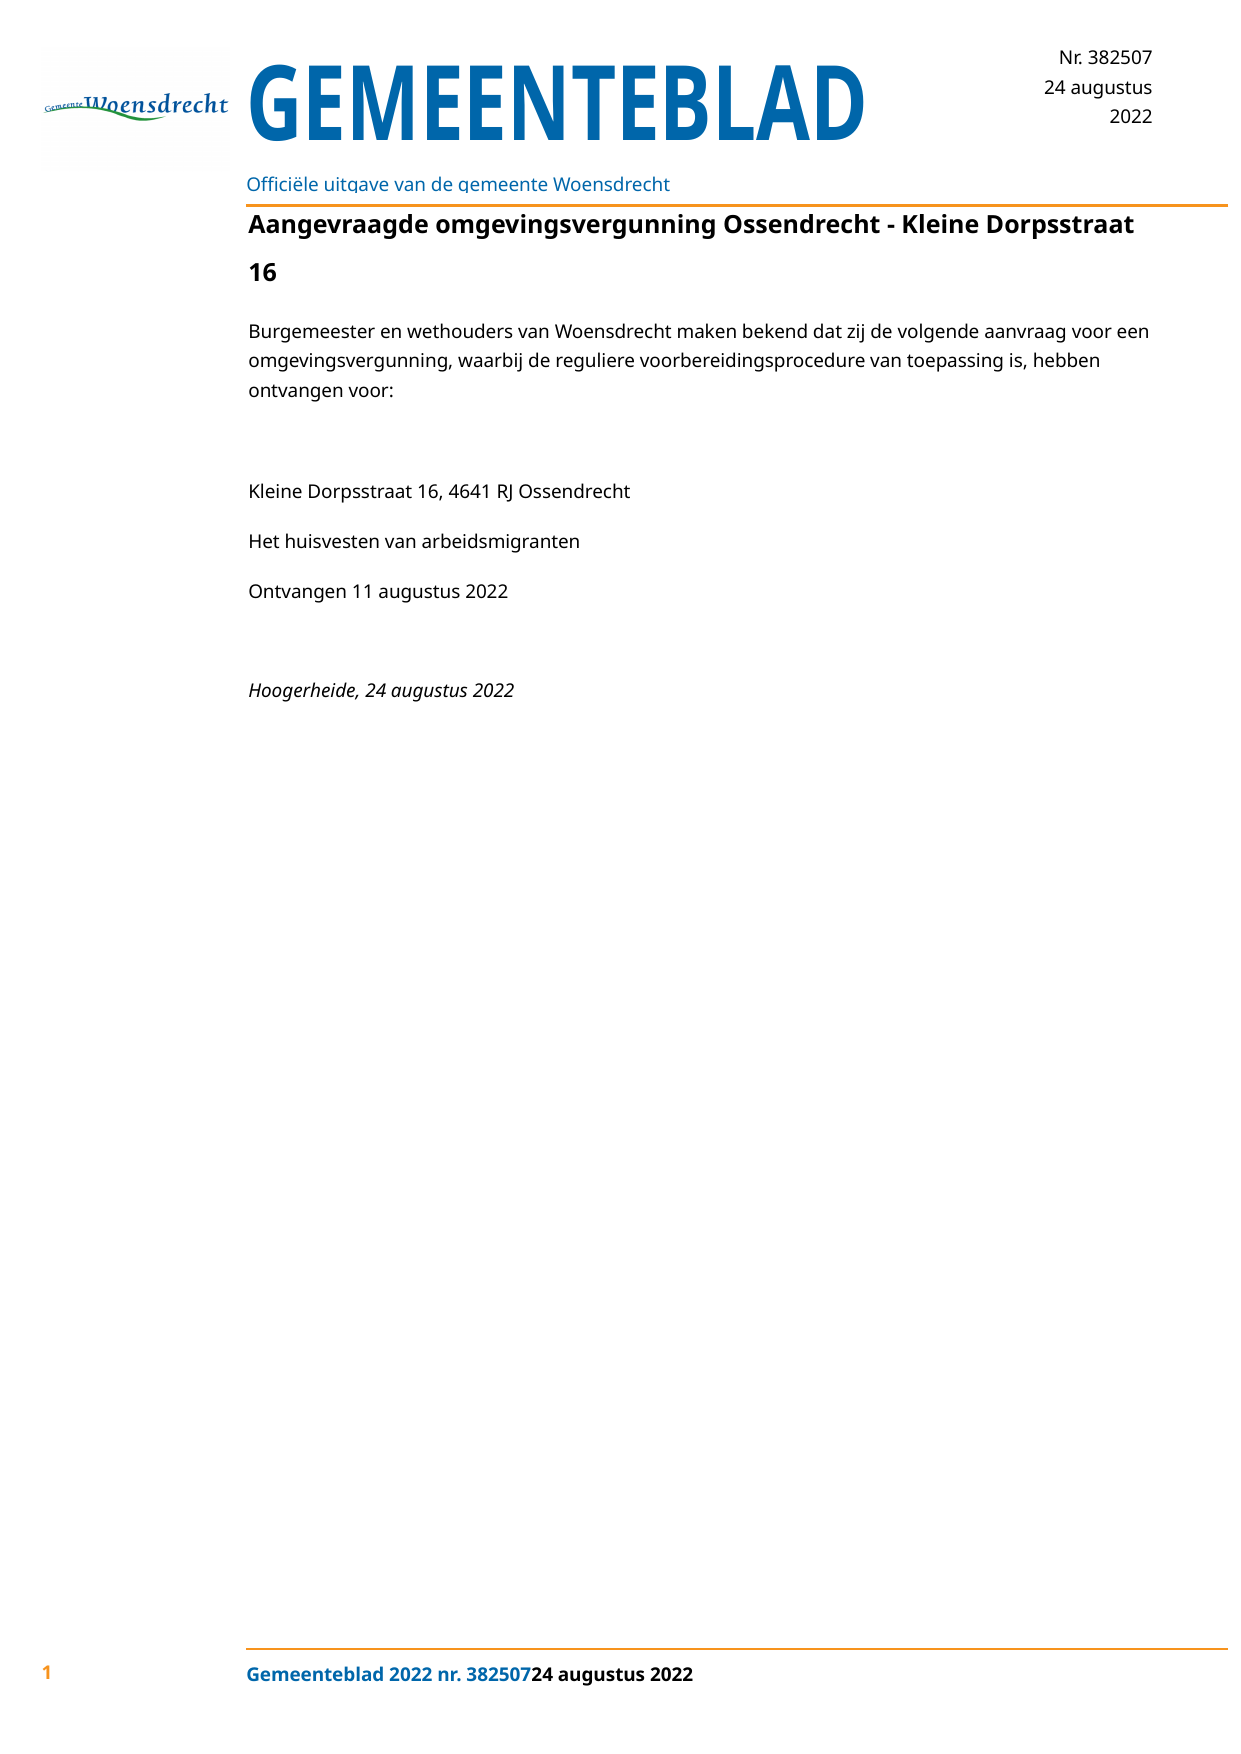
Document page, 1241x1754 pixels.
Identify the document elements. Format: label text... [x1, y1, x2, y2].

text Ontvangen 11 augustus 2022 [248, 579, 1152, 604]
text Kleine Dorpsstraat 16, 4641 RJ Ossendrecht [248, 478, 1152, 504]
text Hoogerheide, 24 augustus 2022 [248, 677, 1152, 703]
text Aangevraagde omgevingsvergunning Ossendrecht - Kleine Dorpsstraat 16 [248, 207, 1152, 288]
text Burgemeester en wethouders van Woensdrecht maken bekend dat zij de volgende aanvraag voor een omgevingsvergunning, waarbij de reguliere voorbereidingsprocedure van toepassing is, hebben ontvangen voor: [248, 318, 1152, 403]
picture [41, 47, 231, 172]
text Het huisvesten van arbeidsmigranten [248, 528, 1152, 554]
